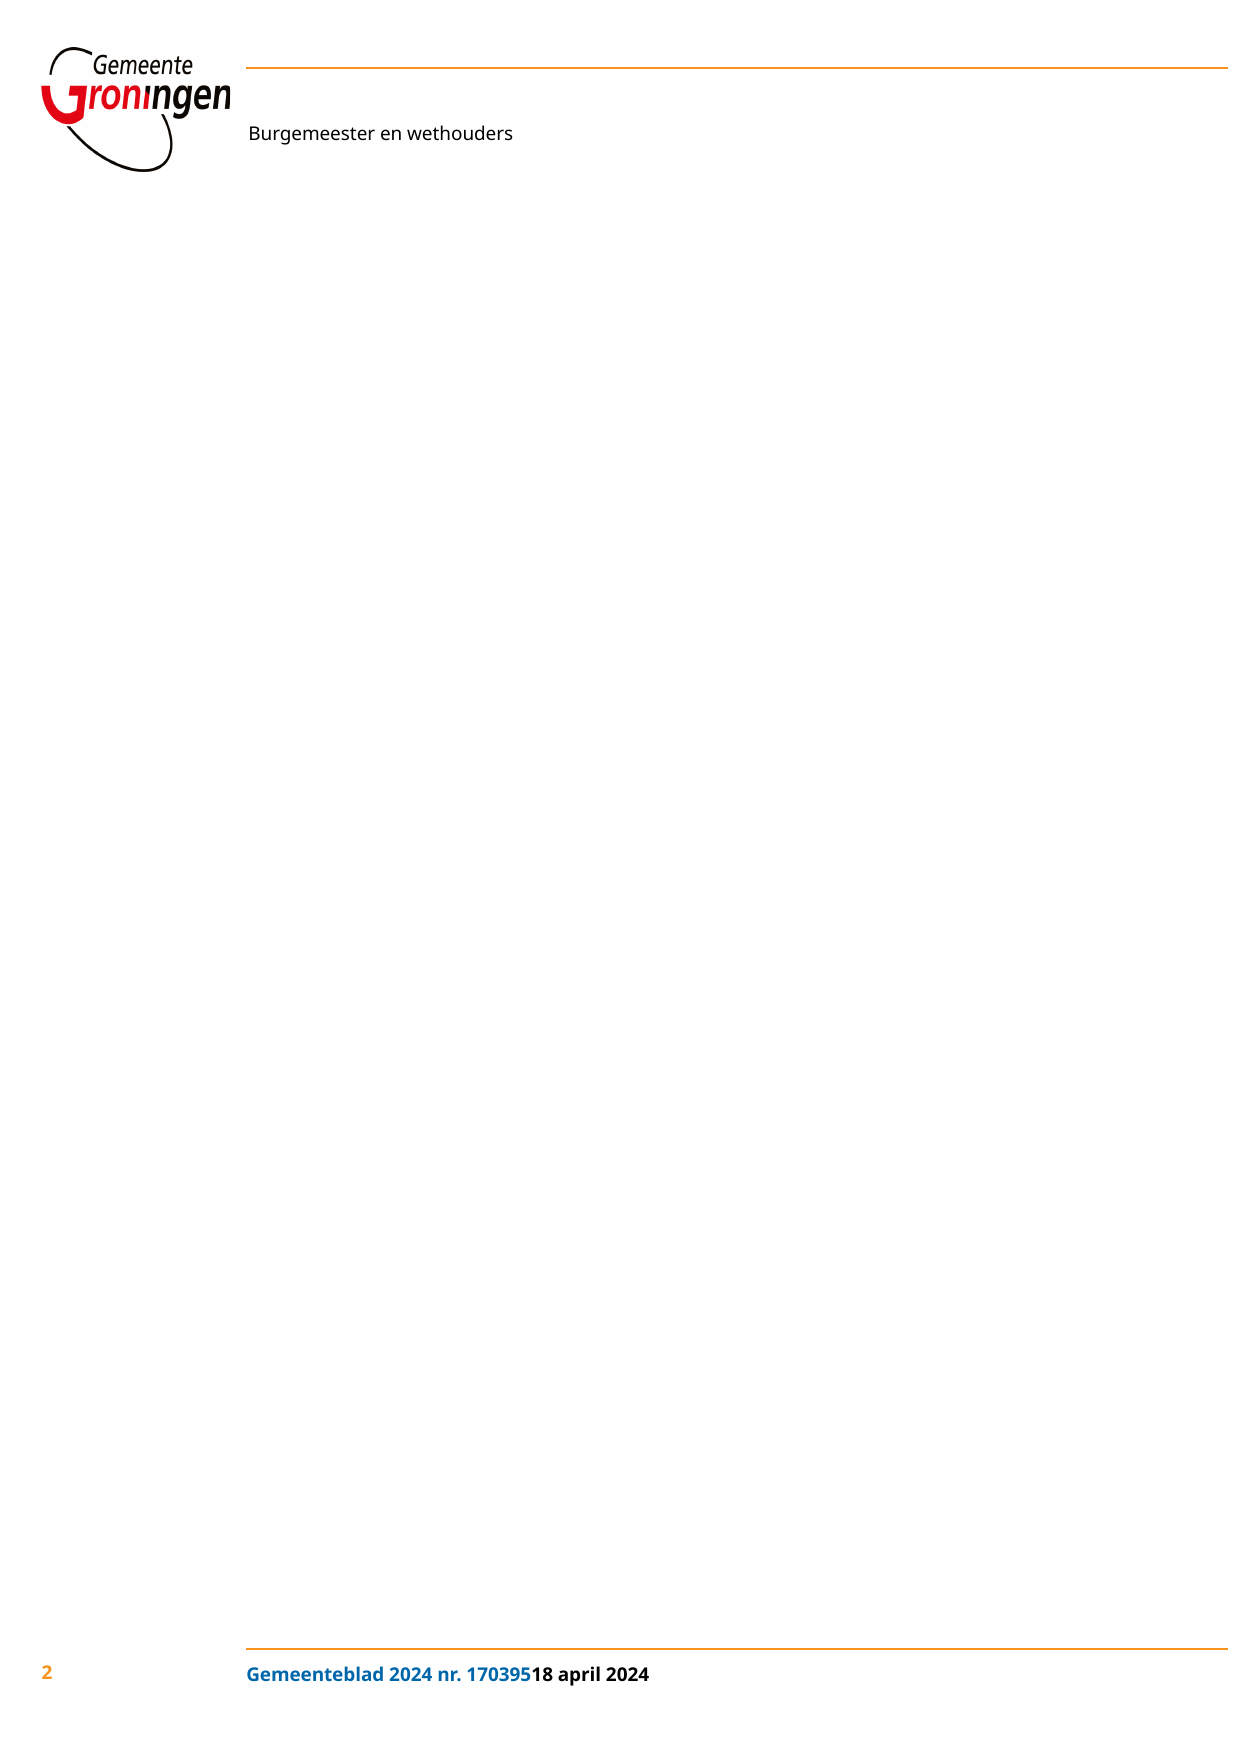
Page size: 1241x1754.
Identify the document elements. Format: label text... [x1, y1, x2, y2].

picture [41, 47, 231, 172]
text Burgemeester en wethouders [248, 121, 1152, 146]
